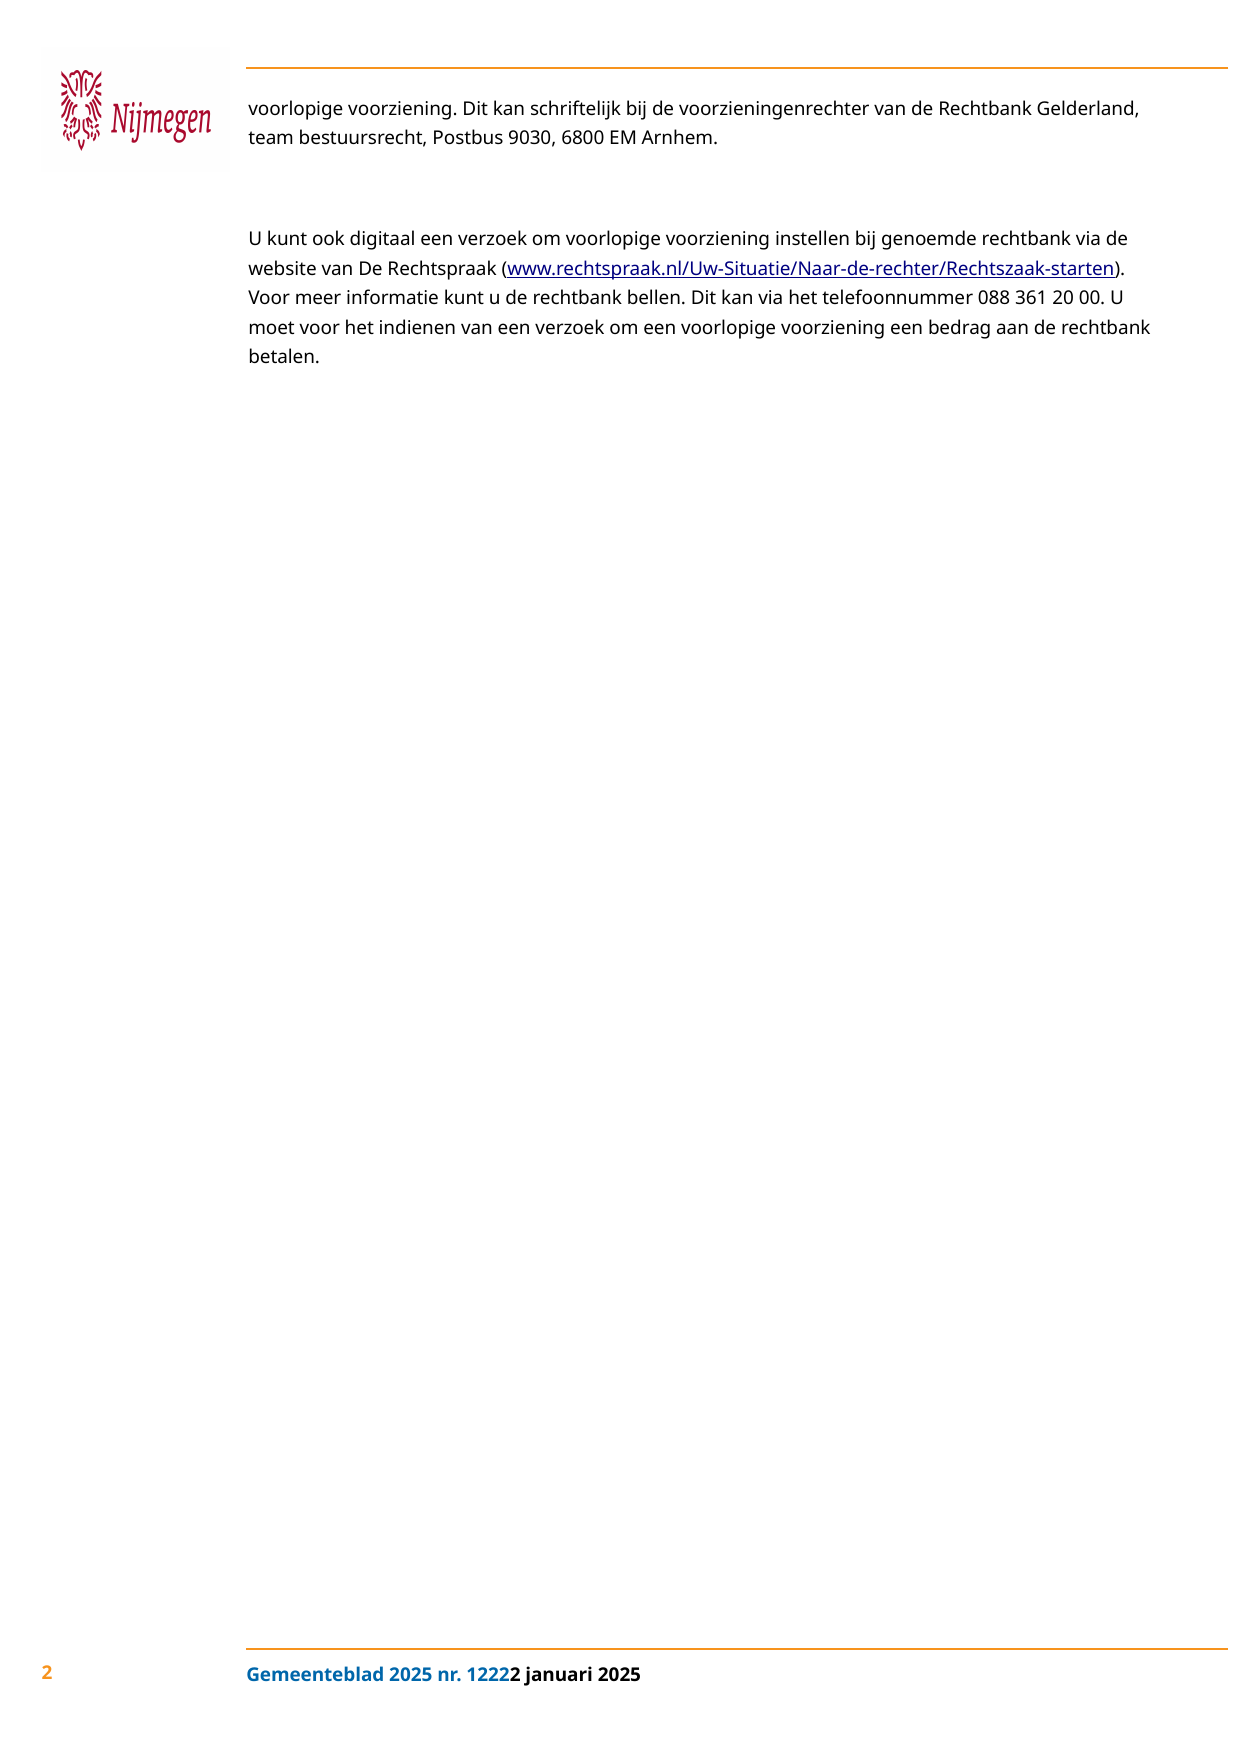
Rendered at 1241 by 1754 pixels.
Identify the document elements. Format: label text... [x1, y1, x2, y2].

picture [41, 47, 231, 172]
text voorlopige voorziening. Dit kan schriftelijk bij de voorzieningenrechter van de Rechtbank Gelderland, team bestuursrecht, Postbus 9030, 6800 EM Arnhem. [248, 95, 1152, 150]
text U kunt ook digitaal een verzoek om voorlopige voorziening instellen bij genoemde rechtbank via de website van De Rechtspraak (www.rechtspraak.nl/Uw-Situatie/Naar-de-rechter/Rechtszaak-starten). Voor meer informatie kunt u de rechtbank bellen. Dit kan via het telefoonnummer 088 361 20 00. U moet voor het indienen van een verzoek om een voorlopige voorziening een bedrag aan de rechtbank betalen. [248, 225, 1152, 369]
